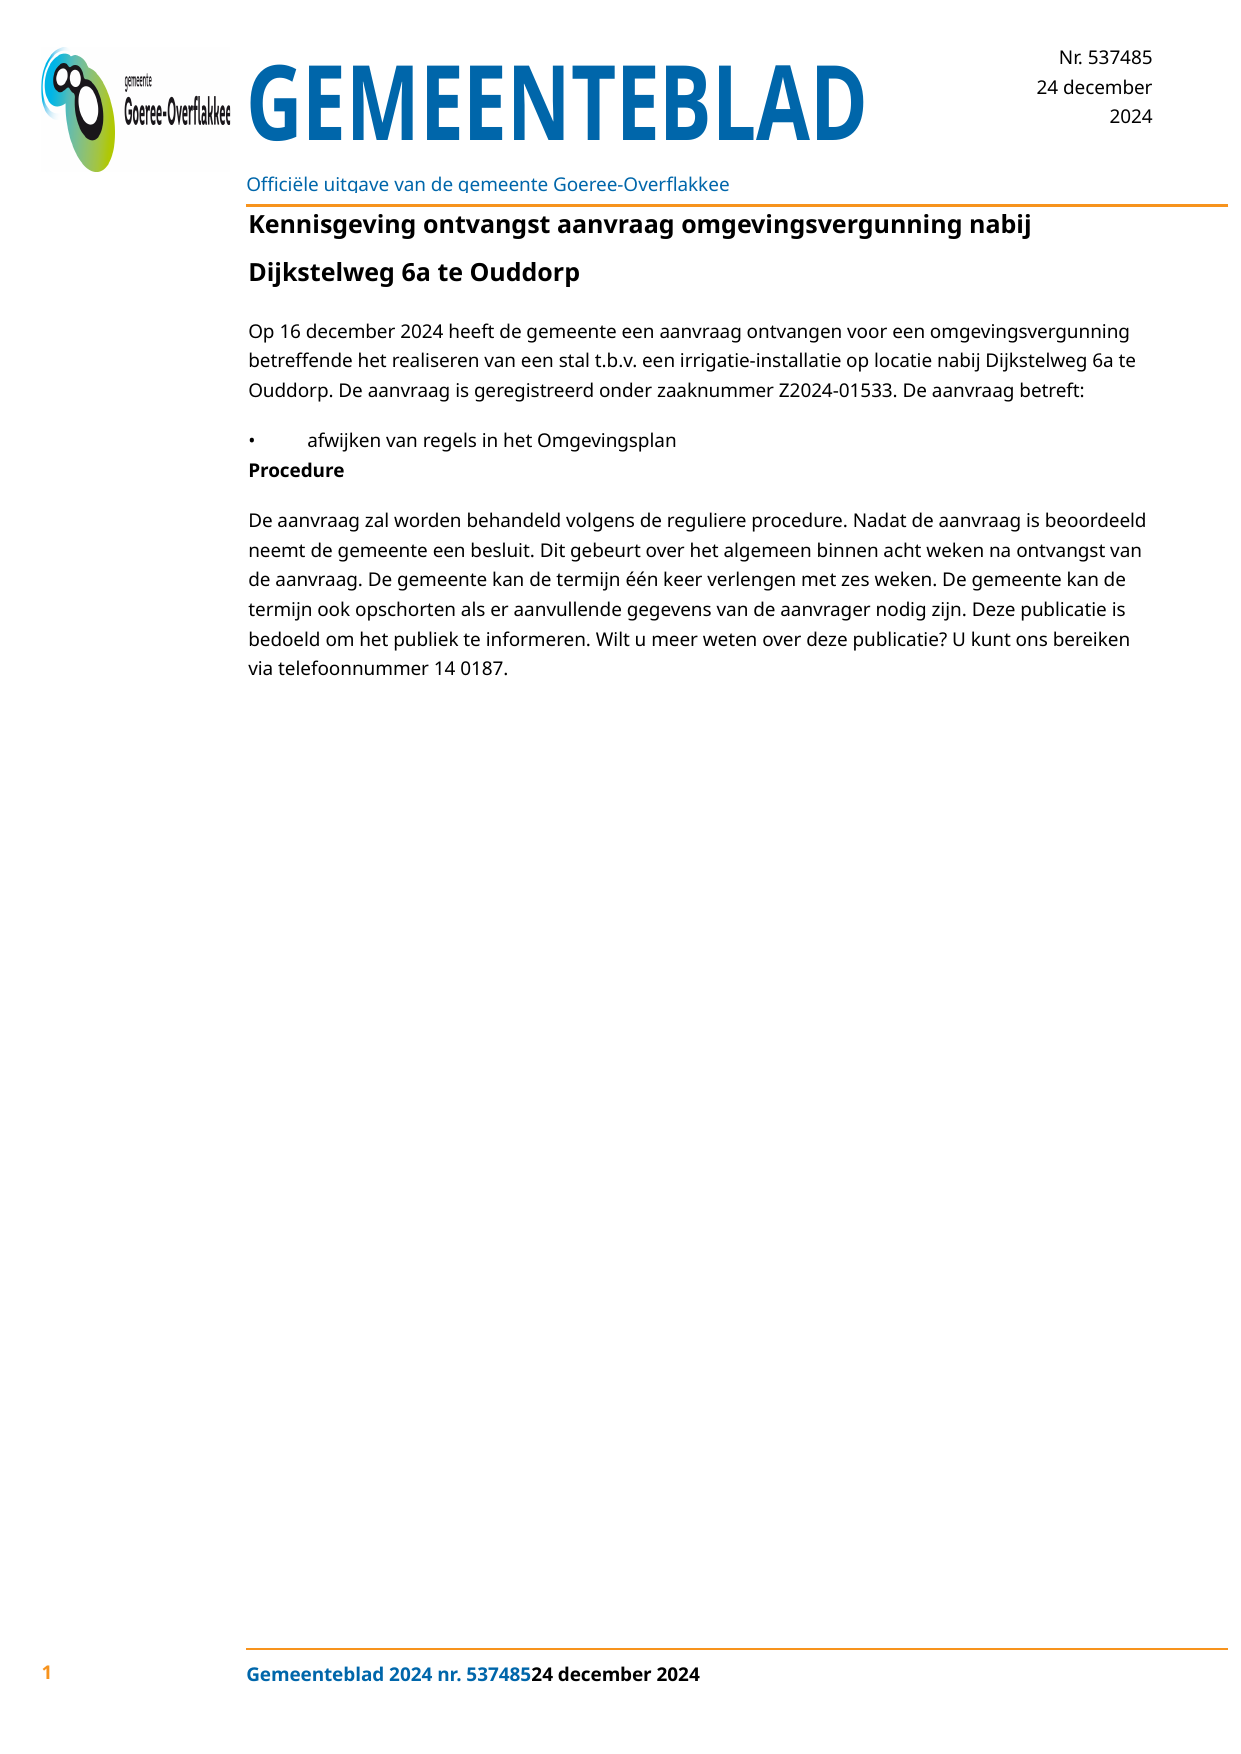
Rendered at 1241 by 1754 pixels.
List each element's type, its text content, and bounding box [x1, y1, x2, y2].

list afwijken van regels in het Omgevingsplan [248, 427, 1152, 453]
text De aanvraag zal worden behandeld volgens de reguliere procedure. Nadat de aanvraag is beoordeeld neemt de gemeente een besluit. Dit gebeurt over het algemeen binnen acht weken na ontvangst van de aanvraag. De gemeente kan de termijn één keer verlengen met zes weken. De gemeente kan de termijn ook opschorten als er aanvullende gegevens van de aanvrager nodig zijn. Deze publicatie is bedoeld om het publiek te informeren. Wilt u meer weten over deze publicatie? U kunt ons bereiken via telefoonnummer 14 0187. [248, 507, 1152, 681]
text Kennisgeving ontvangst aanvraag omgevingsvergunning nabij Dijkstelweg 6a te Ouddorp [248, 207, 1152, 288]
text Procedure [248, 457, 1152, 483]
picture [41, 47, 231, 172]
text Op 16 december 2024 heeft de gemeente een aanvraag ontvangen voor een omgevingsvergunning betreffende het realiseren van een stal t.b.v. een irrigatie-installatie op locatie nabij Dijkstelweg 6a te Ouddorp. De aanvraag is geregistreerd onder zaaknummer Z2024-01533. De aanvraag betreft: [248, 318, 1152, 403]
